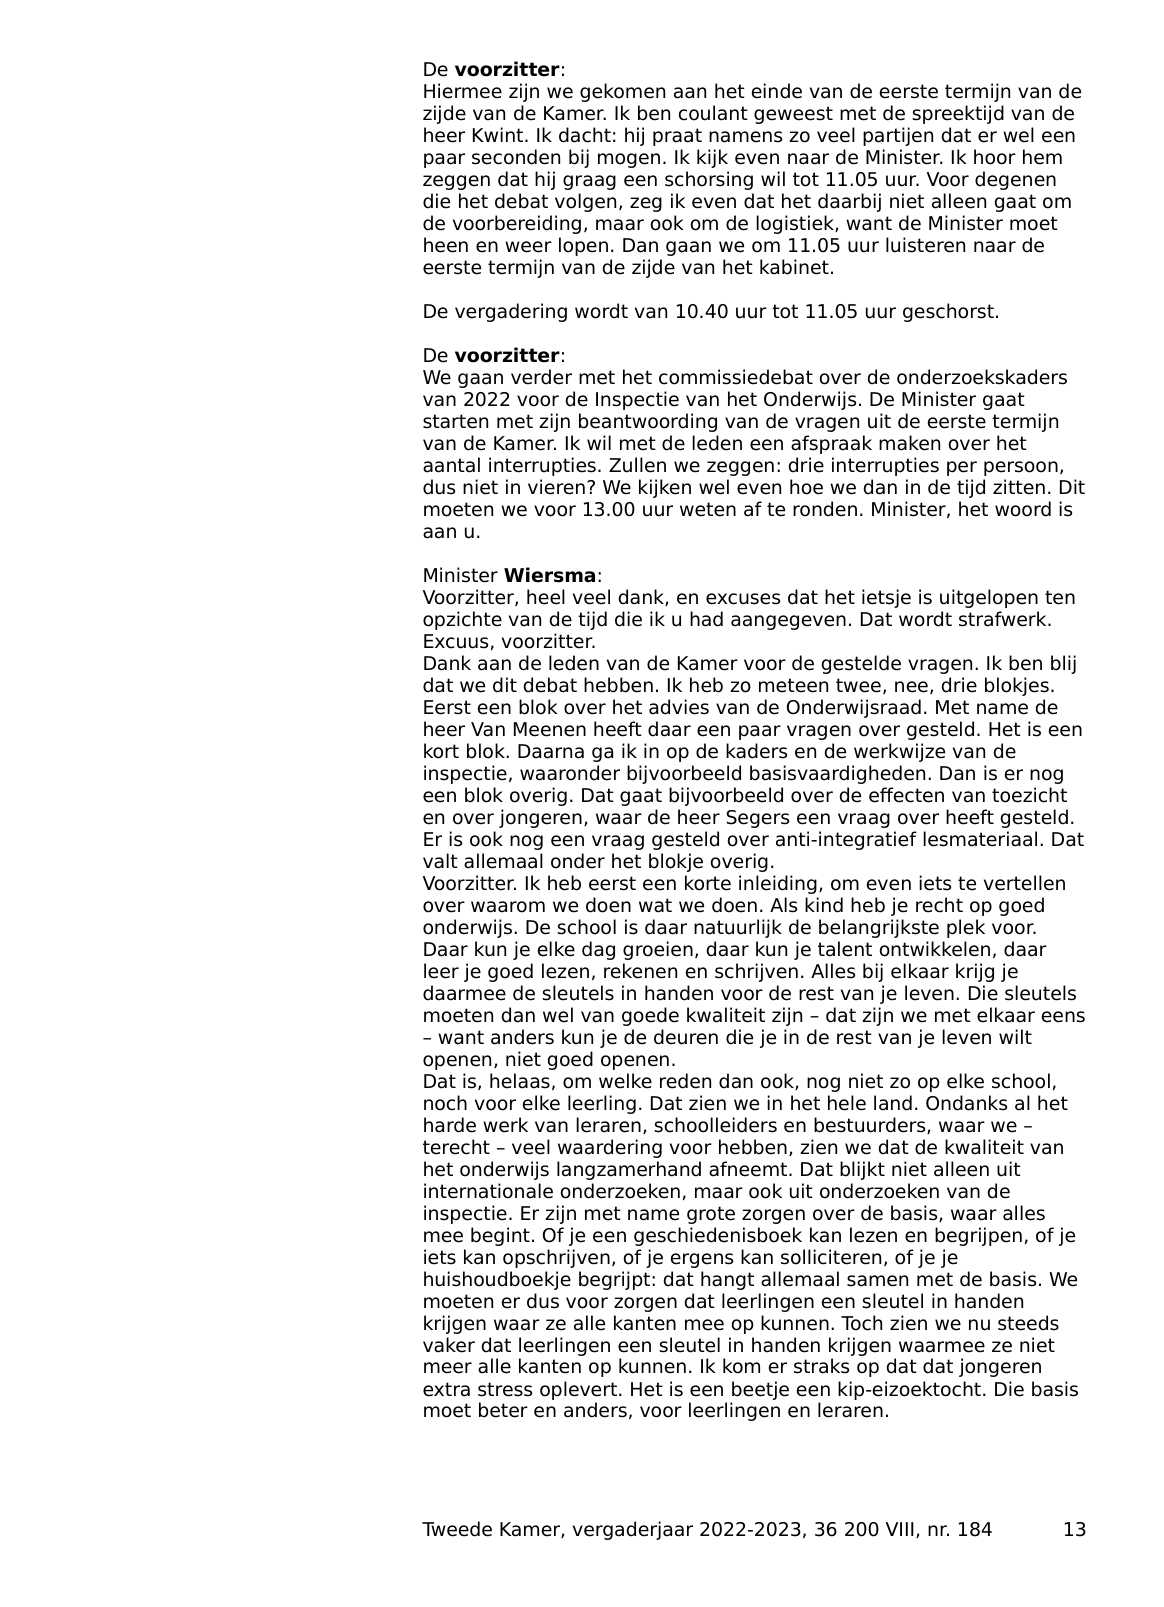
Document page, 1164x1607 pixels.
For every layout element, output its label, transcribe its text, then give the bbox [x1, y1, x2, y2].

text De voorzitter: [422, 345, 1087, 367]
text Dank aan de leden van de Kamer voor de gestelde vragen. Ik ben blij dat we dit debat hebben. Ik heb zo meteen twee, nee, drie blokjes. Eerst een blok over het advies van de Onderwijsraad. Met name de heer Van Meenen heeft daar een paar vragen over gesteld. Het is een kort blok. Daarna ga ik in op de kaders en de werkwijze van de inspectie, waaronder bijvoorbeeld basisvaardigheden. Dan is er nog een blok overig. Dat gaat bijvoorbeeld over de effecten van toezicht en over jongeren, waar de heer Segers een vraag over heeft gesteld. Er is ook nog een vraag gesteld over anti-integratief lesmateriaal. Dat valt allemaal onder het blokje overig. [422, 653, 1087, 873]
text We gaan verder met het commissiedebat over de onderzoekskaders van 2022 voor de Inspectie van het Onderwijs. De Minister gaat starten met zijn beantwoording van de vragen uit de eerste termijn van de Kamer. Ik wil met de leden een afspraak maken over het aantal interrupties. Zullen we zeggen: drie interrupties per persoon, dus niet in vieren? We kijken wel even hoe we dan in de tijd zitten. Dit moeten we voor 13.00 uur weten af te ronden. Minister, het woord is aan u. [422, 367, 1087, 543]
text Voorzitter. Ik heb eerst een korte inleiding, om even iets te vertellen over waarom we doen wat we doen. Als kind heb je recht op goed onderwijs. De school is daar natuurlijk de belangrijkste plek voor. Daar kun je elke dag groeien, daar kun je talent ontwikkelen, daar leer je goed lezen, rekenen en schrijven. Alles bij elkaar krijg je daarmee de sleutels in handen voor de rest van je leven. Die sleutels moeten dan wel van goede kwaliteit zijn – dat zijn we met elkaar eens – want anders kun je de deuren die je in de rest van je leven wilt openen, niet goed openen. [422, 873, 1087, 1071]
text Minister Wiersma: [422, 565, 1087, 587]
text Dat is, helaas, om welke reden dan ook, nog niet zo op elke school, noch voor elke leerling. Dat zien we in het hele land. Ondanks al het harde werk van leraren, schoolleiders en bestuurders, waar we – terecht – veel waardering voor hebben, zien we dat de kwaliteit van het onderwijs langzamerhand afneemt. Dat blijkt niet alleen uit internationale onderzoeken, maar ook uit onderzoeken van de inspectie. Er zijn met name grote zorgen over de basis, waar alles mee begint. Of je een geschiedenisboek kan lezen en begrijpen, of je iets kan opschrijven, of je ergens kan solliciteren, of je je huishoudboekje begrijpt: dat hangt allemaal samen met de basis. We moeten er dus voor zorgen dat leerlingen een sleutel in handen krijgen waar ze alle kanten mee op kunnen. Toch zien we nu steeds vaker dat leerlingen een sleutel in handen krijgen waarmee ze niet meer alle kanten op kunnen. Ik kom er straks op dat dat jongeren extra stress oplevert. Het is een beetje een kip-eizoektocht. Die basis moet beter en anders, voor leerlingen en leraren. [422, 1071, 1087, 1422]
text De vergadering wordt van 10.40 uur tot 11.05 uur geschorst. [422, 301, 1087, 323]
text Hiermee zijn we gekomen aan het einde van de eerste termijn van de zijde van de Kamer. Ik ben coulant geweest met de spreektijd van de heer Kwint. Ik dacht: hij praat namens zo veel partijen dat er wel een paar seconden bij mogen. Ik kijk even naar de Minister. Ik hoor hem zeggen dat hij graag een schorsing wil tot 11.05 uur. Voor degenen die het debat volgen, zeg ik even dat het daarbij niet alleen gaat om de voorbereiding, maar ook om de logistiek, want de Minister moet heen en weer lopen. Dan gaan we om 11.05 uur luisteren naar de eerste termijn van de zijde van het kabinet. [422, 81, 1087, 279]
text De voorzitter: [422, 59, 1087, 81]
text Voorzitter, heel veel dank, en excuses dat het ietsje is uitgelopen ten opzichte van de tijd die ik u had aangegeven. Dat wordt strafwerk. Excuus, voorzitter. [422, 587, 1087, 653]
